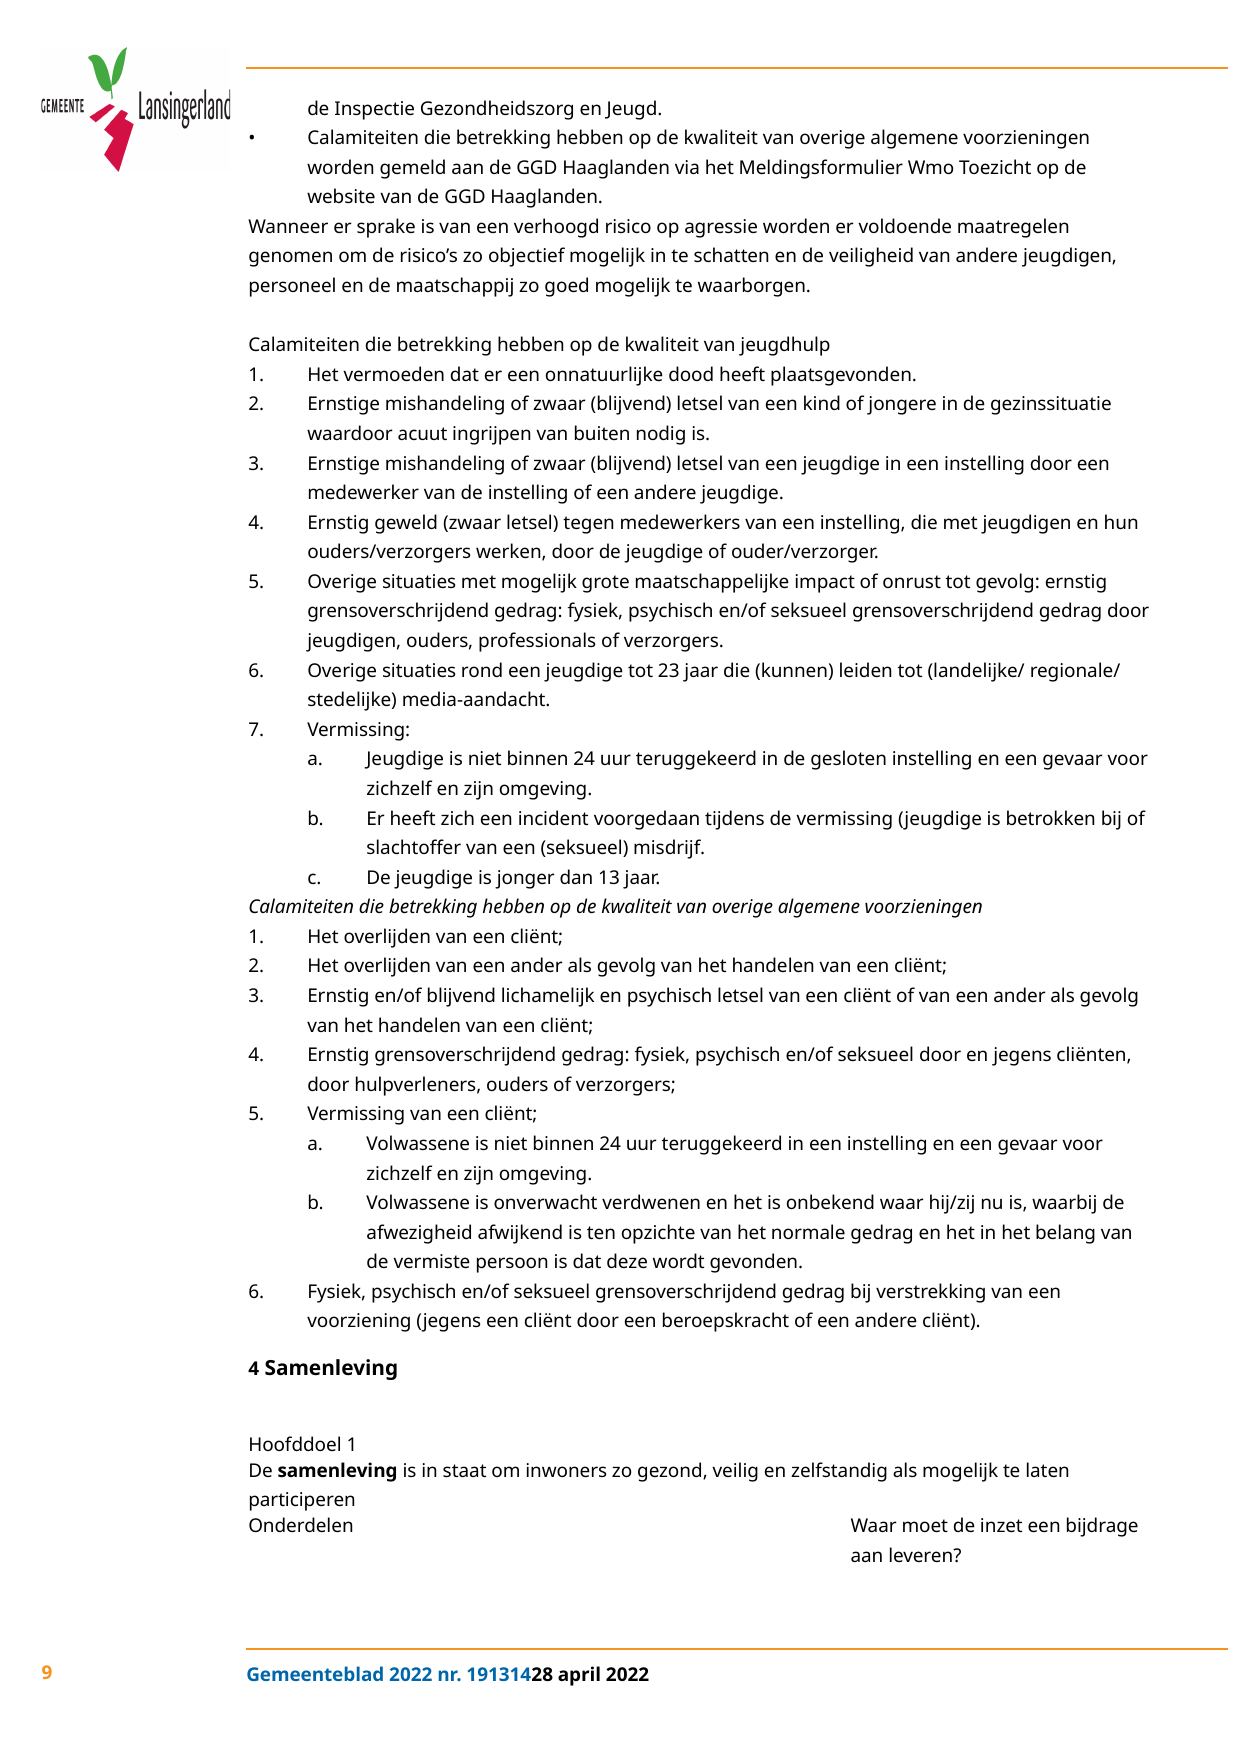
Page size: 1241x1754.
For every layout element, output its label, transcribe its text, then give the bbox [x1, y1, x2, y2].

list Vermissing van een cliënt; [248, 1101, 1152, 1126]
list Vermissing: [248, 716, 1152, 742]
list Calamiteiten die betrekking hebben op de kwaliteit van overige algemene voorzieningen worden gemeld aan de GGD Haaglanden via het Meldingsformulier Wmo Toezicht op de website van de GGD Haaglanden. [248, 124, 1152, 209]
text Wanneer er sprake is van een verhoogd risico op agressie worden er voldoende maatregelen genomen om de risico’s zo objectief mogelijk in te schatten en de veiligheid van andere jeugdigen, personeel en de maatschappij zo goed mogelijk te waarborgen. [248, 213, 1152, 298]
list Fysiek, psychisch en/of seksueel grensoverschrijdend gedrag bij verstrekking van een voorziening (jegens een cliënt door een beroepskracht of een andere cliënt). [248, 1278, 1152, 1333]
list Ernstige mishandeling of zwaar (blijvend) letsel van een jeugdige in een instelling door een medewerker van de instelling of een andere jeugdige. [248, 450, 1152, 505]
list Volwassene is onverwacht verdwenen en het is onbekend waar hij/zij nu is, waarbij de afwezigheid afwijkend is ten opzichte van het normale gedrag en het in het belang van de vermiste persoon is dat deze wordt gevonden. [307, 1189, 1152, 1274]
list Volwassene is niet binnen 24 uur teruggekeerd in een instelling en een gevaar voor zichzelf en zijn omgeving. [307, 1130, 1152, 1186]
list Overige situaties rond een jeugdige tot 23 jaar die (kunnen) leiden tot (landelijke/ regionale/ stedelijke) media-aandacht. [248, 657, 1152, 712]
table_cell De samenleving is in staat om inwoners zo gezond, veilig en zelfstandig als mogelijk te laten participeren [248, 1457, 1152, 1512]
list Ernstig en/of blijvend lichamelijk en psychisch letsel van een cliënt of van een ander als gevolg van het handelen van een cliënt; [248, 982, 1152, 1038]
table_header Hoofddoel 1 [248, 1431, 1152, 1457]
text Calamiteiten die betrekking hebben op de kwaliteit van overige algemene voorzieningen [248, 893, 1152, 919]
list Ernstige mishandeling of zwaar (blijvend) letsel van een kind of jongere in de gezinssituatie waardoor acuut ingrijpen van buiten nodig is. [248, 391, 1152, 446]
text 4 Samenleving [248, 1353, 1152, 1382]
list Ernstig grensoverschrijdend gedrag: fysiek, psychisch en/of seksueel door en jegens cliënten, door hulpverleners, ouders of verzorgers; [248, 1041, 1152, 1097]
list De jeugdige is jonger dan 13 jaar. [307, 864, 1152, 890]
table_cell Waar moet de inzet een bijdrage aan leveren? [850, 1512, 1152, 1567]
picture [41, 47, 231, 172]
list Het overlijden van een cliënt; [248, 923, 1152, 949]
list Er heeft zich een incident voorgedaan tijdens de vermissing (jeugdige is betrokken bij of slachtoffer van een (seksueel) misdrijf. [307, 805, 1152, 860]
list Het vermoeden dat er een onnatuurlijke dood heeft plaatsgevonden. [248, 361, 1152, 387]
list de Inspectie Gezondheidszorg en Jeugd. [248, 95, 1152, 121]
list Jeugdige is niet binnen 24 uur teruggekeerd in de gesloten instelling en een gevaar voor zichzelf en zijn omgeving. [307, 746, 1152, 801]
list Ernstig geweld (zwaar letsel) tegen medewerkers van een instelling, die met jeugdigen en hun ouders/verzorgers werken, door de jeugdige of ouder/verzorger. [248, 509, 1152, 564]
list Het overlijden van een ander als gevolg van het handelen van een cliënt; [248, 953, 1152, 978]
table_cell Onderdelen [248, 1512, 850, 1567]
list Overige situaties met mogelijk grote maatschappelijke impact of onrust tot gevolg: ernstig grensoverschrijdend gedrag: fysiek, psychisch en/of seksueel grensoverschrijdend gedrag door jeugdigen, ouders, professionals of verzorgers. [248, 568, 1152, 653]
text Calamiteiten die betrekking hebben op de kwaliteit van jeugdhulp [248, 331, 1152, 357]
